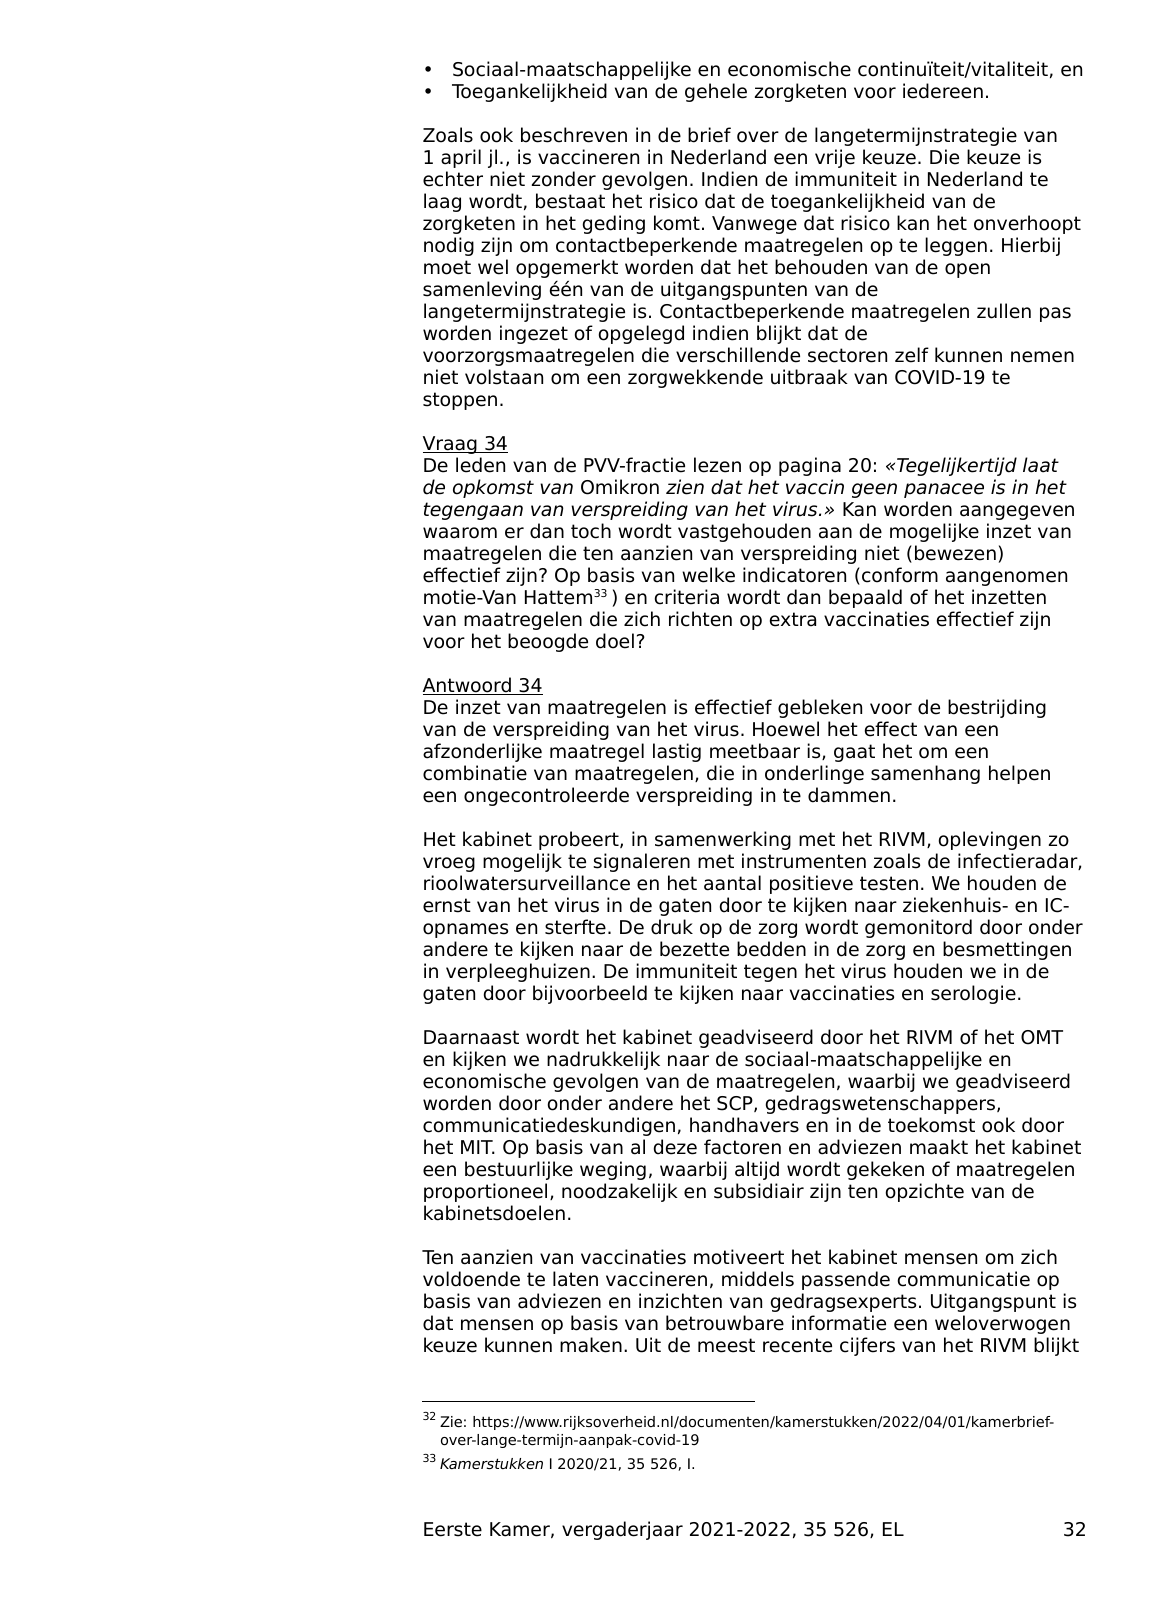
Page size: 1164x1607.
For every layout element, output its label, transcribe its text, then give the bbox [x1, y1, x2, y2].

text Daarnaast wordt het kabinet geadviseerd door het RIVM of het OMT en kijken we nadrukkelijk naar de sociaal-maatschappelijke en economische gevolgen van de maatregelen, waarbij we geadviseerd worden door onder andere het SCP, gedragswetenschappers, communicatiedeskundigen, handhavers en in de toekomst ook door het MIT. Op basis van al deze factoren en adviezen maakt het kabinet een bestuurlijke weging, waarbij altijd wordt gekeken of maatregelen proportioneel, noodzakelijk en subsidiair zijn ten opzichte van de kabinetsdoelen. [422, 1027, 1087, 1225]
text Zie: https://www.rijksoverheid.nl/documenten/kamerstukken/2022/04/01/kamerbrief-over-lange-termijn-aanpak-covid-19 [422, 1410, 1087, 1449]
text De inzet van maatregelen is effectief gebleken voor de bestrijding van de verspreiding van het virus. Hoewel het effect van een afzonderlijke maatregel lastig meetbaar is, gaat het om een combinatie van maatregelen, die in onderlinge samenhang helpen een ongecontroleerde verspreiding in te dammen. [422, 697, 1087, 807]
text De leden van de PVV-fractie lezen op pagina 20: «Tegelijkertijd laat de opkomst van Omikron zien dat het vaccin geen panacee is in het tegengaan van verspreiding van het virus.» Kan worden aangegeven waarom er dan toch wordt vastgehouden aan de mogelijke inzet van maatregelen die ten aanzien van verspreiding niet (bewezen) effectief zijn? Op basis van welke indicatoren (conform aangenomen motie-Van Hattem) en criteria wordt dan bepaald of het inzetten van maatregelen die zich richten op extra vaccinaties effectief zijn voor het beoogde doel? [422, 455, 1087, 653]
text • Toegankelijkheid van de gehele zorgketen voor iedereen. [422, 81, 1087, 103]
text Kamerstukken I 2020/21, 35 526, I. [422, 1452, 1087, 1474]
text Ten aanzien van vaccinaties motiveert het kabinet mensen om zich voldoende te laten vaccineren, middels passende communicatie op basis van adviezen en inzichten van gedragsexperts. Uitgangspunt is dat mensen op basis van betrouwbare informatie een weloverwogen keuze kunnen maken. Uit de meest recente cijfers van het RIVM blijkt [422, 1247, 1087, 1357]
text Vraag 34 [422, 433, 1087, 455]
text Zoals ook beschreven in de brief over de langetermijnstrategie van 1 april jl., is vaccineren in Nederland een vrije keuze. Die keuze is echter niet zonder gevolgen. Indien de immuniteit in Nederland te laag wordt, bestaat het risico dat de toegankelijkheid van de zorgketen in het geding komt. Vanwege dat risico kan het onverhoopt nodig zijn om contactbeperkende maatregelen op te leggen. Hierbij moet wel opgemerkt worden dat het behouden van de open samenleving één van de uitgangspunten van de langetermijnstrategie is. Contactbeperkende maatregelen zullen pas worden ingezet of opgelegd indien blijkt dat de voorzorgsmaatregelen die verschillende sectoren zelf kunnen nemen niet volstaan om een zorgwekkende uitbraak van COVID-19 te stoppen. [422, 125, 1087, 411]
text Antwoord 34 [422, 675, 1087, 697]
text Het kabinet probeert, in samenwerking met het RIVM, oplevingen zo vroeg mogelijk te signaleren met instrumenten zoals de infectieradar, rioolwatersurveillance en het aantal positieve testen. We houden de ernst van het virus in de gaten door te kijken naar ziekenhuis- en IC-opnames en sterfte. De druk op de zorg wordt gemonitord door onder andere te kijken naar de bezette bedden in de zorg en besmettingen in verpleeghuizen. De immuniteit tegen het virus houden we in de gaten door bijvoorbeeld te kijken naar vaccinaties en serologie. [422, 829, 1087, 1005]
text • Sociaal-maatschappelijke en economische continuïteit/vitaliteit, en [422, 59, 1087, 81]
